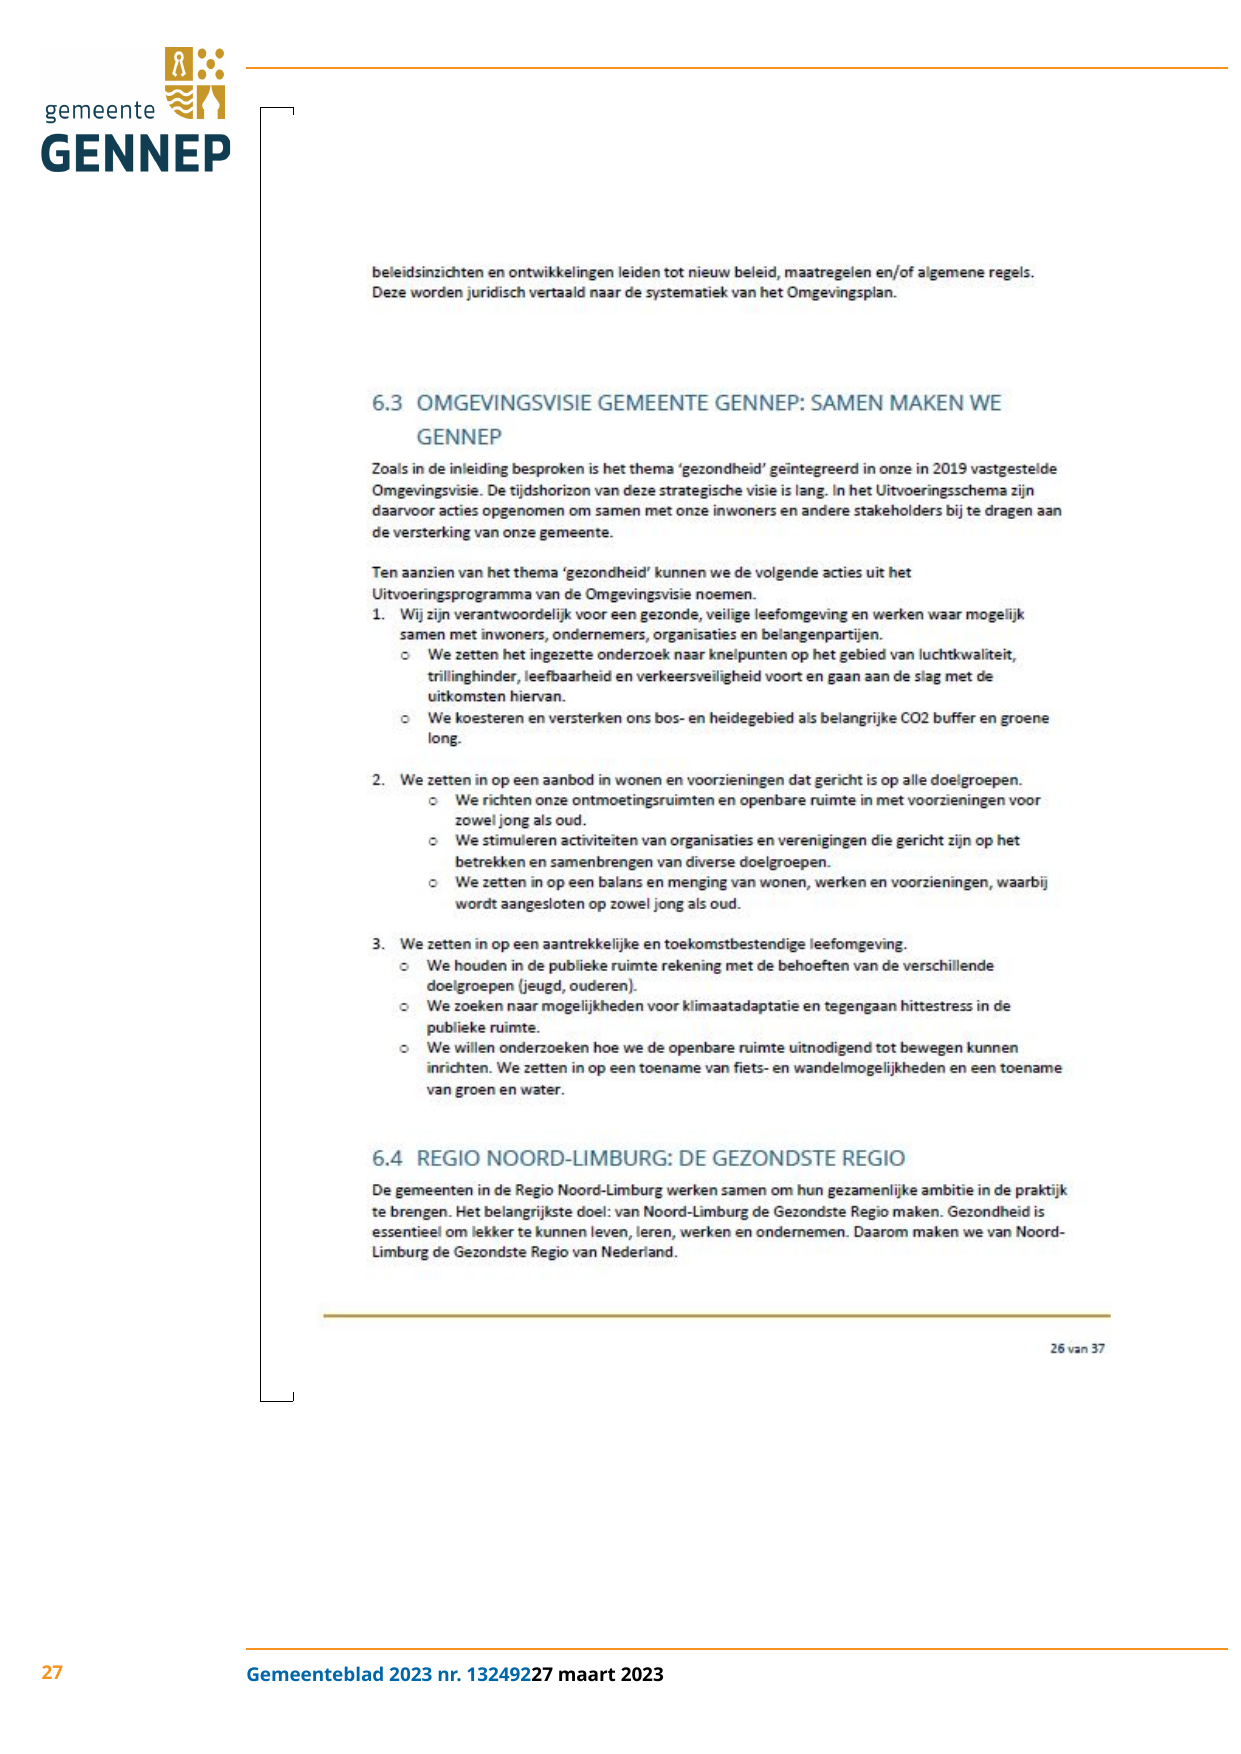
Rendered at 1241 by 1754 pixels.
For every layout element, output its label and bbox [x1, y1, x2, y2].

picture [268, 115, 1173, 1392]
picture [41, 47, 231, 172]
